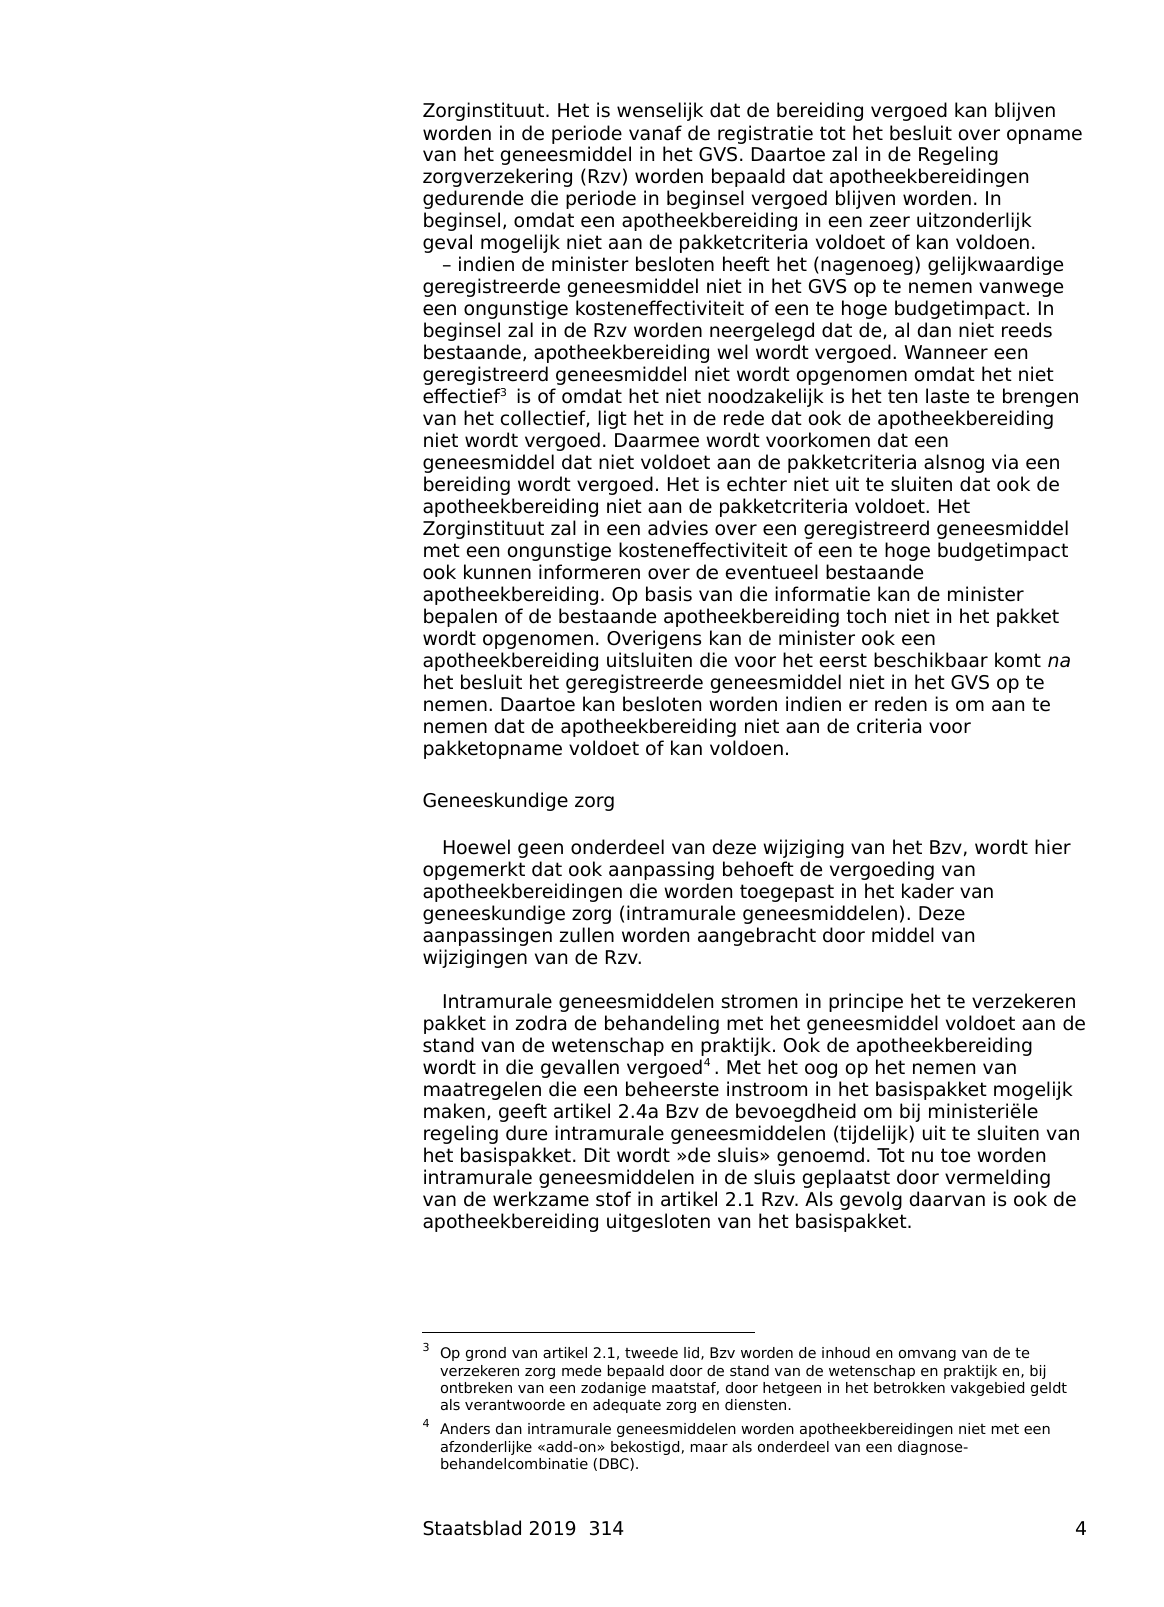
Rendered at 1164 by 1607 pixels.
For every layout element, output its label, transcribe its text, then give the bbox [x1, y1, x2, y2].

subtitle Geneeskundige zorg [422, 790, 1087, 812]
text Anders dan intramurale geneesmiddelen worden apotheekbereidingen niet met een afzonderlijke «add-on» bekostigd, maar als onderdeel van een diagnose-behandelcombinatie (DBC). [422, 1417, 1087, 1473]
text Zorginstituut. Het is wenselijk dat de bereiding vergoed kan blijven worden in de periode vanaf de registratie tot het besluit over opname van het geneesmiddel in het GVS. Daartoe zal in de Regeling zorgverzekering (Rzv) worden bepaald dat apotheekbereidingen gedurende die periode in beginsel vergoed blijven worden. In beginsel, omdat een apotheekbereiding in een zeer uitzonderlijk geval mogelijk niet aan de pakketcriteria voldoet of kan voldoen. [422, 100, 1087, 254]
text Hoewel geen onderdeel van deze wijziging van het Bzv, wordt hier opgemerkt dat ook aanpassing behoeft de vergoeding van apotheekbereidingen die worden toegepast in het kader van geneeskundige zorg (intramurale geneesmiddelen). Deze aanpassingen zullen worden aangebracht door middel van wijzigingen van de Rzv. [422, 837, 1087, 969]
text – indien de minister besloten heeft het (nagenoeg) gelijkwaardige geregistreerde geneesmiddel niet in het GVS op te nemen vanwege een ongunstige kosteneffectiviteit of een te hoge budgetimpact. In beginsel zal in de Rzv worden neergelegd dat de, al dan niet reeds bestaande, apotheekbereiding wel wordt vergoed. Wanneer een geregistreerd geneesmiddel niet wordt opgenomen omdat het niet effectief is of omdat het niet noodzakelijk is het ten laste te brengen van het collectief, ligt het in de rede dat ook de apotheekbereiding niet wordt vergoed. Daarmee wordt voorkomen dat een geneesmiddel dat niet voldoet aan de pakketcriteria alsnog via een bereiding wordt vergoed. Het is echter niet uit te sluiten dat ook de apotheekbereiding niet aan de pakketcriteria voldoet. Het Zorginstituut zal in een advies over een geregistreerd geneesmiddel met een ongunstige kosteneffectiviteit of een te hoge budgetimpact ook kunnen informeren over de eventueel bestaande apotheekbereiding. Op basis van die informatie kan de minister bepalen of de bestaande apotheekbereiding toch niet in het pakket wordt opgenomen. Overigens kan de minister ook een apotheekbereiding uitsluiten die voor het eerst beschikbaar komt na het besluit het geregistreerde geneesmiddel niet in het GVS op te nemen. Daartoe kan besloten worden indien er reden is om aan te nemen dat de apotheekbereiding niet aan de criteria voor pakketopname voldoet of kan voldoen. [422, 254, 1087, 760]
text Op grond van artikel 2.1, tweede lid, Bzv worden de inhoud en omvang van de te verzekeren zorg mede bepaald door de stand van de wetenschap en praktijk en, bij ontbreken van een zodanige maatstaf, door hetgeen in het betrokken vakgebied geldt als verantwoorde en adequate zorg en diensten. [422, 1341, 1087, 1414]
text Intramurale geneesmiddelen stromen in principe het te verzekeren pakket in zodra de behandeling met het geneesmiddel voldoet aan de stand van de wetenschap en praktijk. Ook de apotheekbereiding wordt in die gevallen vergoed. Met het oog op het nemen van maatregelen die een beheerste instroom in het basispakket mogelijk maken, geeft artikel 2.4a Bzv de bevoegdheid om bij ministeriële regeling dure intramurale geneesmiddelen (tijdelijk) uit te sluiten van het basispakket. Dit wordt »de sluis» genoemd. Tot nu toe worden intramurale geneesmiddelen in de sluis geplaatst door vermelding van de werkzame stof in artikel 2.1 Rzv. Als gevolg daarvan is ook de apotheekbereiding uitgesloten van het basispakket. [422, 991, 1087, 1233]
